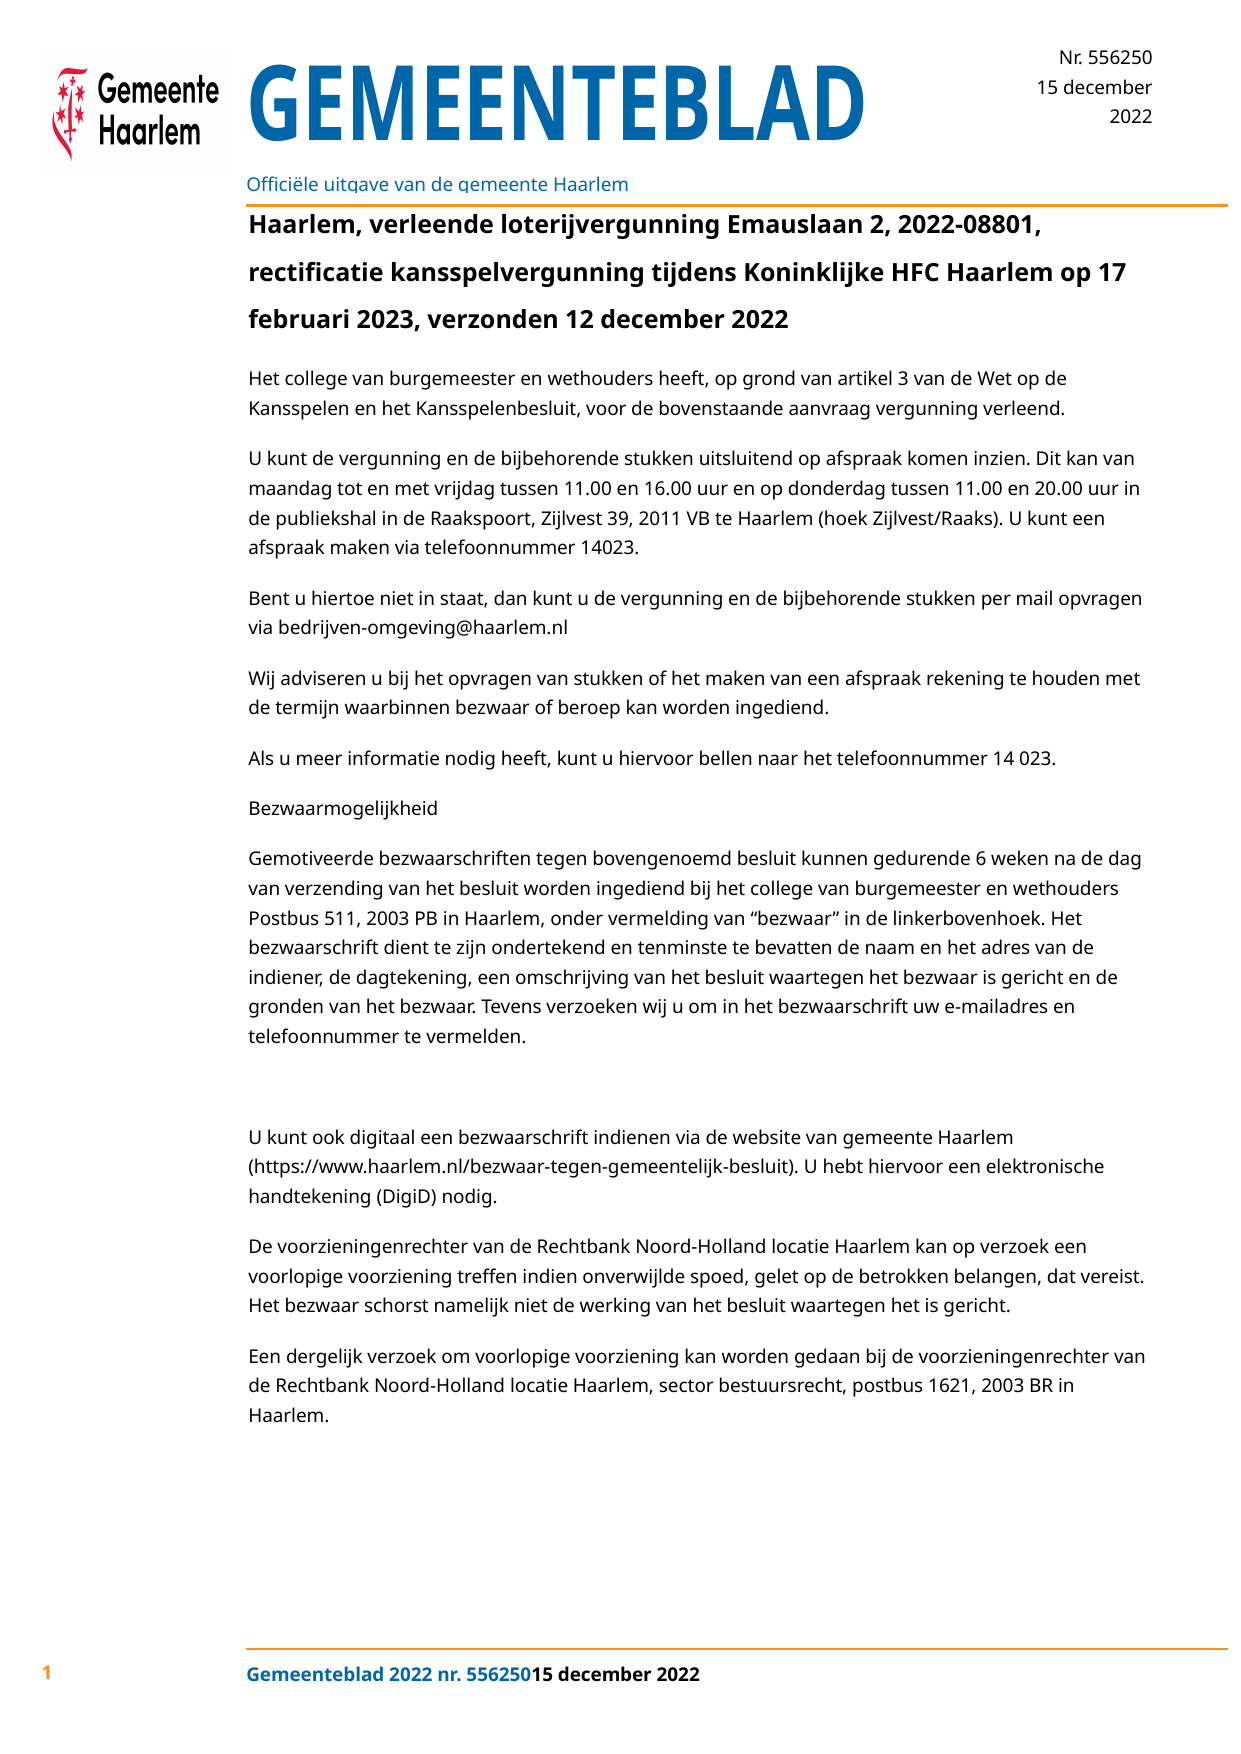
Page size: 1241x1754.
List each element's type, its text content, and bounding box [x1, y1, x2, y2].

text Bent u hiertoe niet in staat, dan kunt u de vergunning en de bijbehorende stukken per mail opvragen via bedrijven-omgeving@haarlem.nl [248, 585, 1152, 640]
text U kunt de vergunning en de bijbehorende stukken uitsluitend op afspraak komen inzien. Dit kan van maandag tot en met vrijdag tussen 11.00 en 16.00 uur en op donderdag tussen 11.00 en 20.00 uur in de publiekshal in de Raakspoort, Zijlvest 39, 2011 VB te Haarlem (hoek Zijlvest/Raaks). U kunt een afspraak maken via telefoonnummer 14023. [248, 446, 1152, 560]
text Haarlem, verleende loterijvergunning Emauslaan 2, 2022-08801, rectificatie kansspelvergunning tijdens Koninklijke HFC Haarlem op 17 februari 2023, verzonden 12 december 2022 [248, 207, 1152, 336]
picture [41, 47, 231, 172]
text Het college van burgemeester en wethouders heeft, op grond van artikel 3 van de Wet op de Kansspelen en het Kansspelenbesluit, voor de bovenstaande aanvraag vergunning verleend. [248, 366, 1152, 421]
text U kunt ook digitaal een bezwaarschrift indienen via de website van gemeente Haarlem (https://www.haarlem.nl/bezwaar-tegen-gemeentelijk-besluit). U hebt hiervoor een elektronische handtekening (DigiD) nodig. [248, 1124, 1152, 1209]
text Wij adviseren u bij het opvragen van stukken of het maken van een afspraak rekening te houden met de termijn waarbinnen bezwaar of beroep kan worden ingediend. [248, 665, 1152, 720]
text De voorzieningenrechter van de Rechtbank Noord-Holland locatie Haarlem kan op verzoek een voorlopige voorziening treffen indien onverwijlde spoed, gelet op de betrokken belangen, dat vereist. Het bezwaar schorst namelijk niet de werking van het besluit waartegen het is gericht. [248, 1233, 1152, 1318]
text Een dergelijk verzoek om voorlopige voorziening kan worden gedaan bij de voorzieningenrechter van de Rechtbank Noord-Holland locatie Haarlem, sector bestuursrecht, postbus 1621, 2003 BR in Haarlem. [248, 1343, 1152, 1428]
text Bezwaarmogelijkheid [248, 795, 1152, 821]
text Gemotiveerde bezwaarschriften tegen bovengenoemd besluit kunnen gedurende 6 weken na de dag van verzending van het besluit worden ingediend bij het college van burgemeester en wethouders Postbus 511, 2003 PB in Haarlem, onder vermelding van “bezwaar” in de linkerbovenhoek. Het bezwaarschrift dient te zijn ondertekend en tenminste te bevatten de naam en het adres van de indiener, de dagtekening, een omschrijving van het besluit waartegen het bezwaar is gericht en de gronden van het bezwaar. Tevens verzoeken wij u om in het bezwaarschrift uw e-mailadres en telefoonnummer te vermelden. [248, 846, 1152, 1049]
text Als u meer informatie nodig heeft, kunt u hiervoor bellen naar het telefoonnummer 14 023. [248, 745, 1152, 770]
